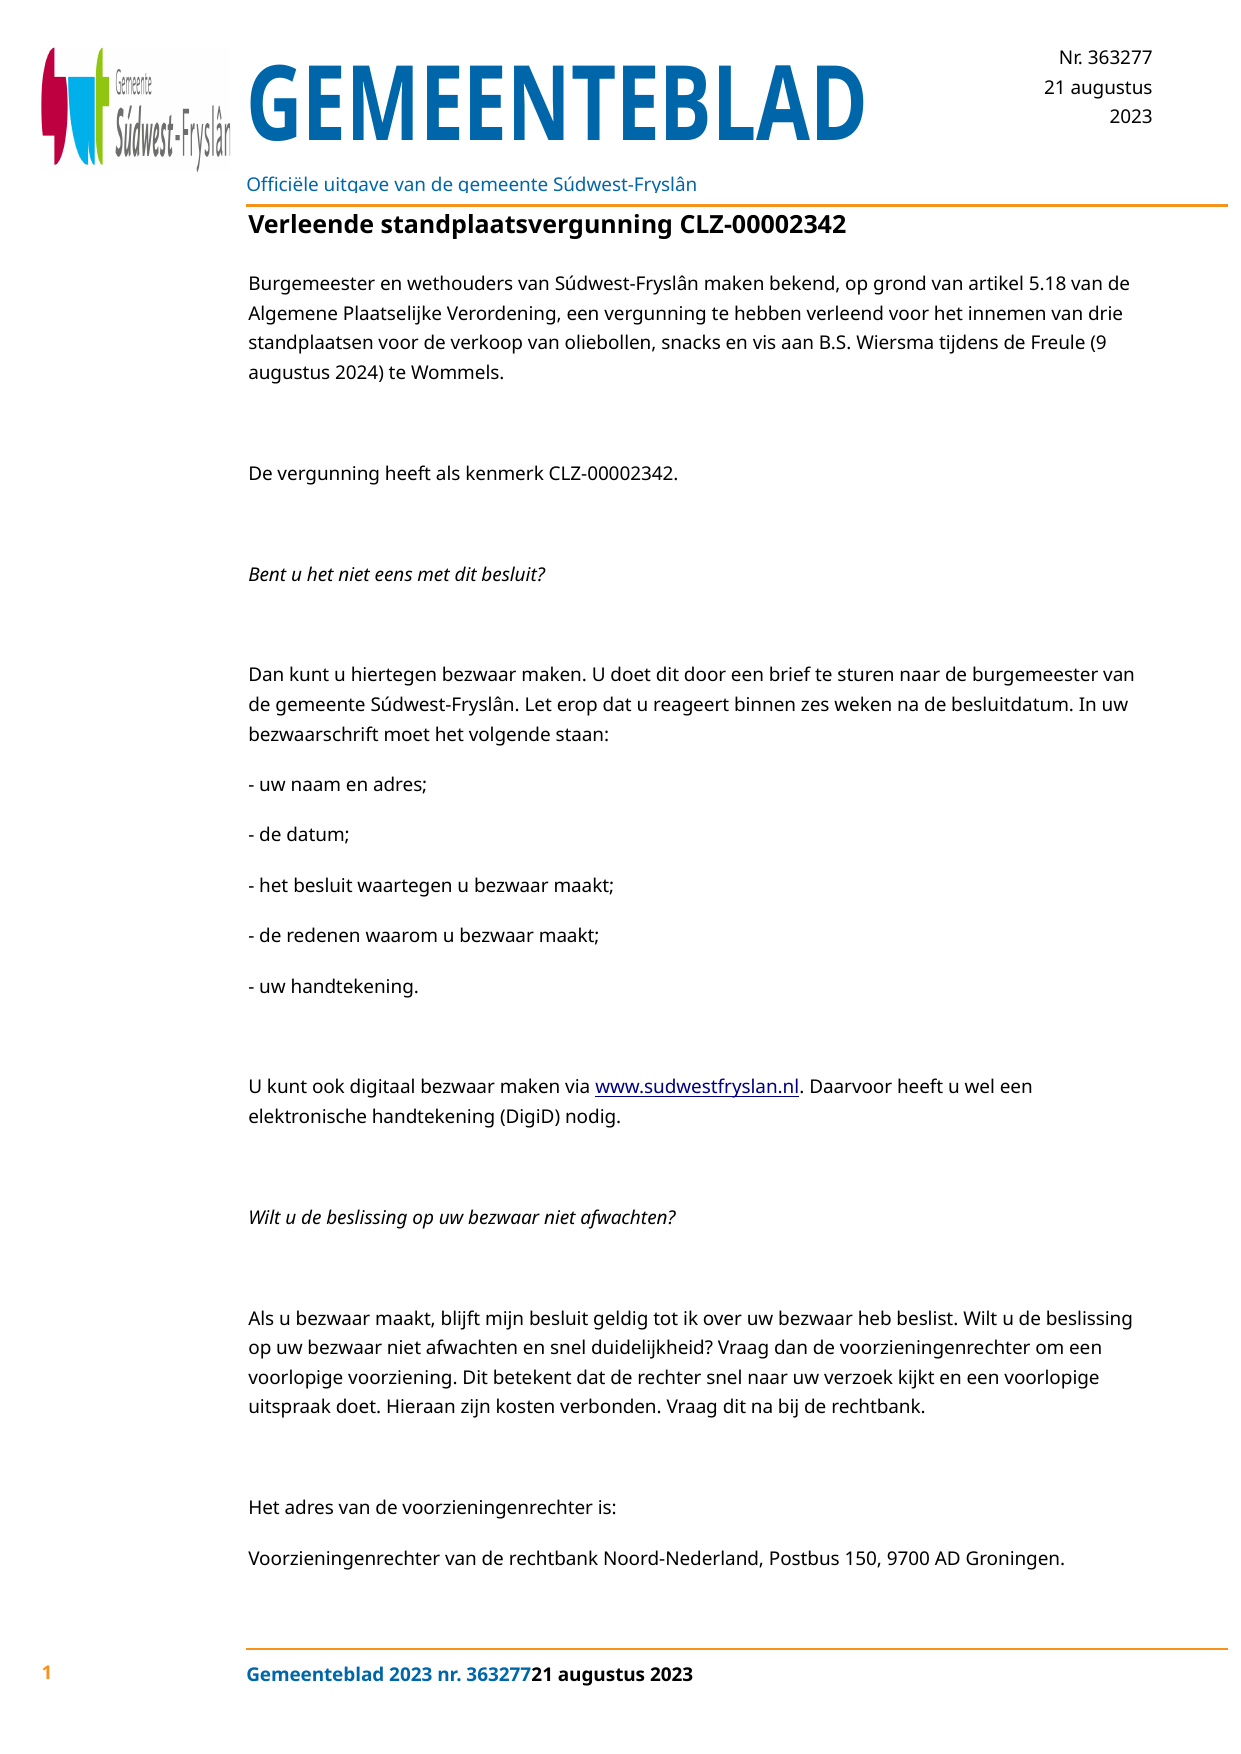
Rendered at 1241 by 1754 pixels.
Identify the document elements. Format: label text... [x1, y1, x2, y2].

text Wilt u de beslissing op uw bezwaar niet afwachten? [248, 1204, 1152, 1230]
text Burgemeester en wethouders van Súdwest-Fryslân maken bekend, op grond van artikel 5.18 van de Algemene Plaatselijke Verordening, een vergunning te hebben verleend voor het innemen van drie standplaatsen voor de verkoop van oliebollen, snacks en vis aan B.S. Wiersma tijdens de Freule (9 augustus 2024) te Wommels. [248, 270, 1152, 385]
text - de datum; [248, 822, 1152, 847]
text Dan kunt u hiertegen bezwaar maken. U doet dit door een brief te sturen naar de burgemeester van de gemeente Súdwest-Fryslân. Let erop dat u reageert binnen zes weken na de besluitdatum. In uw bezwaarschrift moet het volgende staan: [248, 662, 1152, 746]
text Verleende standplaatsvergunning CLZ-00002342 [248, 207, 1152, 241]
text - uw naam en adres; [248, 771, 1152, 797]
text - het besluit waartegen u bezwaar maakt; [248, 872, 1152, 898]
text U kunt ook digitaal bezwaar maken via www.sudwestfryslan.nl. Daarvoor heeft u wel een elektronische handtekening (DigiD) nodig. [248, 1074, 1152, 1129]
text Het adres van de voorzieningenrechter is: [248, 1494, 1152, 1520]
text Voorzieningenrechter van de rechtbank Noord-Nederland, Postbus 150, 9700 AD Groningen. [248, 1545, 1152, 1571]
text Bent u het niet eens met dit besluit? [248, 561, 1152, 586]
text - uw handtekening. [248, 973, 1152, 998]
text - de redenen waarom u bezwaar maakt; [248, 922, 1152, 948]
picture [41, 47, 231, 172]
text De vergunning heeft als kenmerk CLZ-00002342. [248, 460, 1152, 486]
text Als u bezwaar maakt, blijft mijn besluit geldig tot ik over uw bezwaar heb beslist. Wilt u de beslissing op uw bezwaar niet afwachten en snel duidelijkheid? Vraag dan de voorzieningenrechter om een voorlopige voorziening. Dit betekent dat de rechter snel naar uw verzoek kijkt en een voorlopige uitspraak doet. Hieraan zijn kosten verbonden. Vraag dit na bij de rechtbank. [248, 1305, 1152, 1419]
